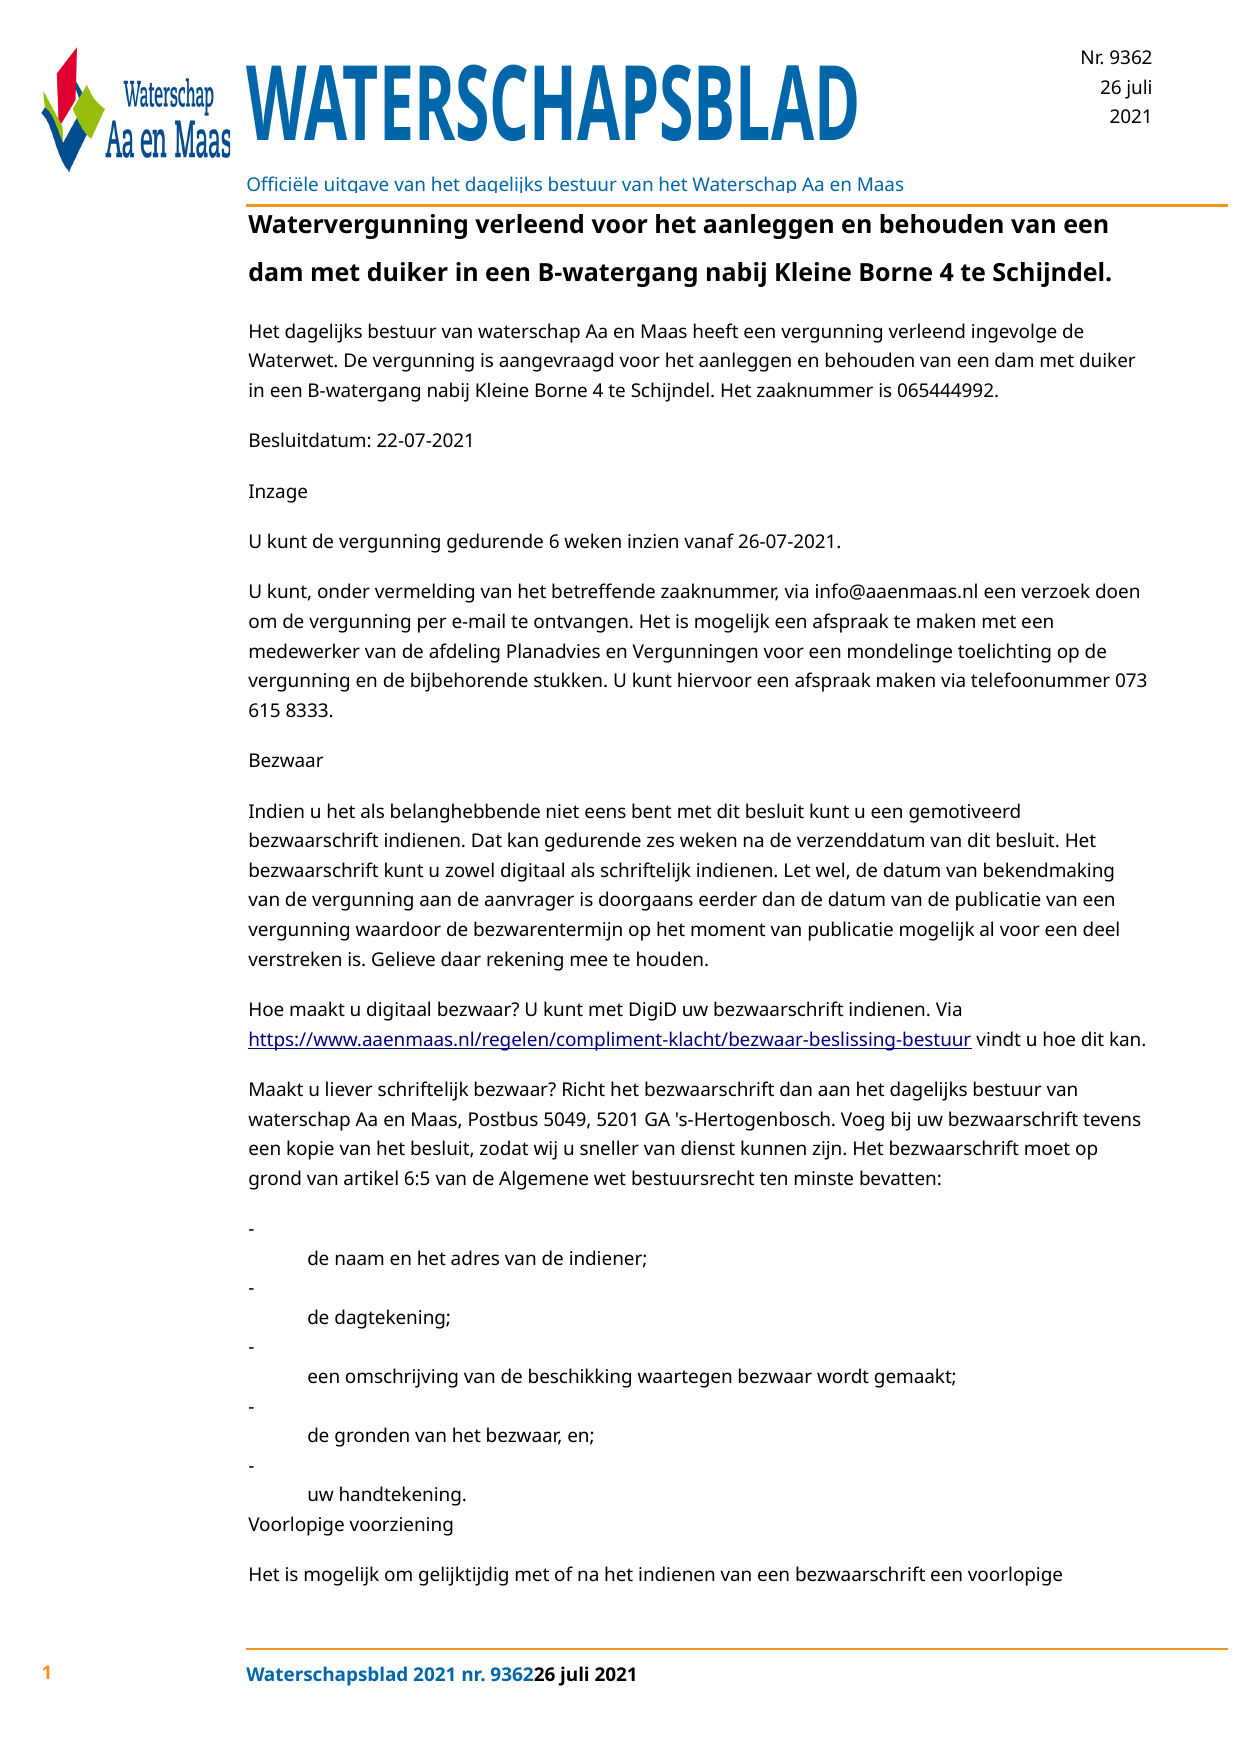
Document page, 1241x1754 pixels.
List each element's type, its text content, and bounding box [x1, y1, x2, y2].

text Inzage [248, 478, 1152, 504]
text Bezwaar [248, 747, 1152, 773]
text U kunt de vergunning gedurende 6 weken inzien vanaf 26-07-2021. [248, 528, 1152, 554]
text Besluitdatum: 22-07-2021 [248, 427, 1152, 453]
text Maakt u liever schriftelijk bezwaar? Richt het bezwaarschrift dan aan het dagelijks bestuur van waterschap Aa en Maas, Postbus 5049, 5201 GA 's-Hertogenbosch. Voeg bij uw bezwaarschrift tevens een kopie van het besluit, zodat wij u sneller van dienst kunnen zijn. Het bezwaarschrift moet op grond van artikel 6:5 van de Algemene wet bestuursrecht ten minste bevatten: [248, 1076, 1152, 1191]
text Watervergunning verleend voor het aanleggen en behouden van een dam met duiker in een B-watergang nabij Kleine Borne 4 te Schijndel. [248, 207, 1152, 288]
text Het is mogelijk om gelijktijdig met of na het indienen van een bezwaarschrift een voorlopige [248, 1562, 1152, 1587]
list de naam en het adres van de indiener; [248, 1245, 1152, 1271]
text Het dagelijks bestuur van waterschap Aa en Maas heeft een vergunning verleend ingevolge de Waterwet. De vergunning is aangevraagd voor het aanleggen en behouden van een dam met duiker in een B-watergang nabij Kleine Borne 4 te Schijndel. Het zaaknummer is 065444992. [248, 318, 1152, 403]
text Hoe maakt u digitaal bezwaar? U kunt met DigiD uw bezwaarschrift indienen. Via https://www.aaenmaas.nl/regelen/compliment-klacht/bezwaar-beslissing-bestuur vindt u hoe dit kan. [248, 996, 1152, 1052]
list de dagtekening; [248, 1304, 1152, 1330]
list een omschrijving van de beschikking waartegen bezwaar wordt gemaakt; [248, 1363, 1152, 1389]
text U kunt, onder vermelding van het betreffende zaaknummer, via info@aaenmaas.nl een verzoek doen om de vergunning per e-mail te ontvangen. Het is mogelijk een afspraak te maken met een medewerker van de afdeling Planadvies en Vergunningen voor een mondelinge toelichting op de vergunning en de bijbehorende stukken. U kunt hiervoor een afspraak maken via telefoonummer 073 615 8333. [248, 579, 1152, 723]
text Indien u het als belanghebbende niet eens bent met dit besluit kunt u een gemotiveerd bezwaarschrift indienen. Dat kan gedurende zes weken na de verzenddatum van dit besluit. Het bezwaarschrift kunt u zowel digitaal als schriftelijk indienen. Let wel, de datum van bekendmaking van de vergunning aan de aanvrager is doorgaans eerder dan de datum van de publicatie van een vergunning waardoor de bezwarentermijn op het moment van publicatie mogelijk al voor een deel verstreken is. Gelieve daar rekening mee te houden. [248, 798, 1152, 972]
list de gronden van het bezwaar, en; [248, 1422, 1152, 1448]
picture [41, 47, 231, 172]
list uw handtekening. [248, 1482, 1152, 1507]
text Voorlopige voorziening [248, 1511, 1152, 1537]
